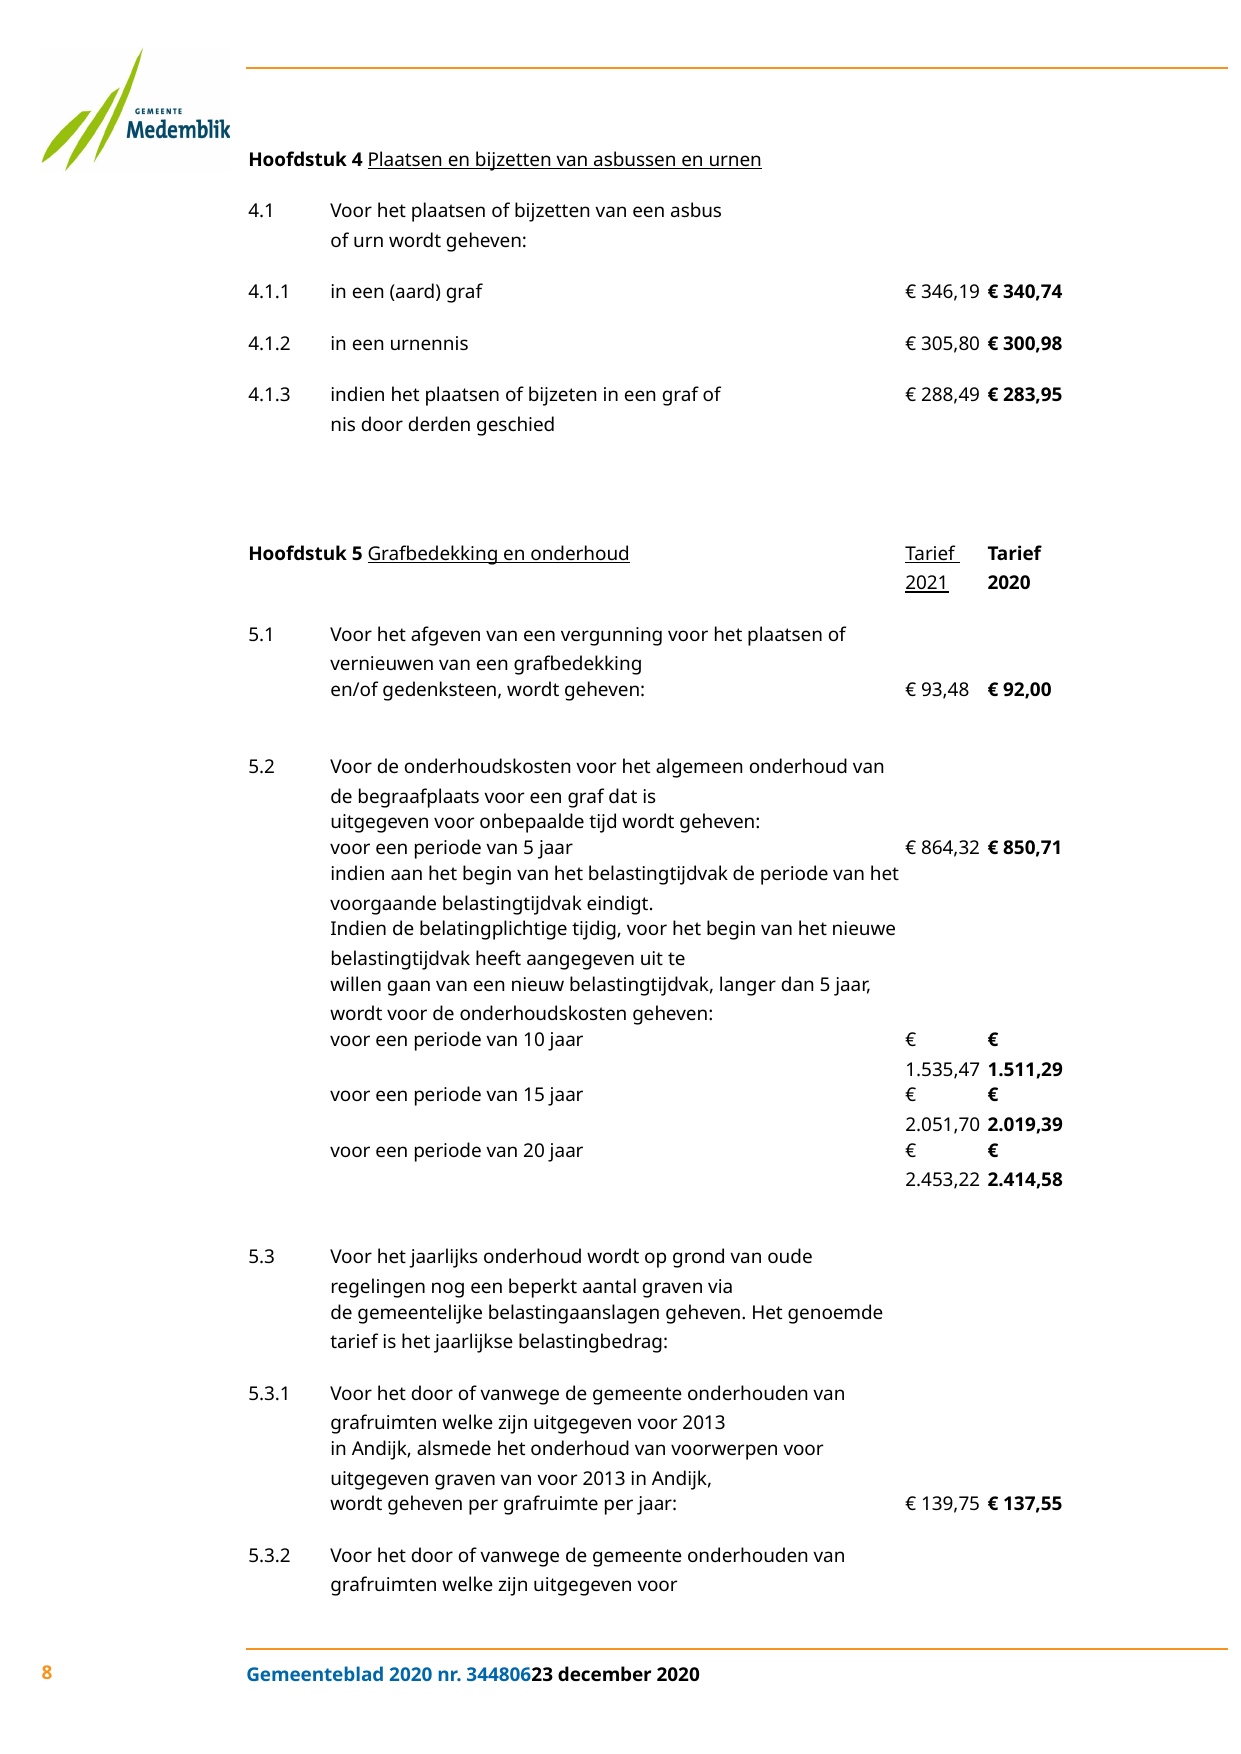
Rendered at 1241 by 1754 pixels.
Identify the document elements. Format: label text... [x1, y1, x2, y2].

table_cell 4.1.2 [248, 330, 330, 356]
table_cell [823, 121, 905, 146]
table_cell € 300,98 [987, 330, 1069, 356]
table_cell [987, 754, 1069, 809]
table_cell [1069, 1244, 1152, 1299]
table_cell [659, 595, 741, 621]
table_cell [1069, 621, 1152, 676]
table_cell [494, 489, 577, 514]
table_cell [823, 702, 905, 728]
table_cell willen gaan van een nieuw belastingtijdvak, langer dan 5 jaar, wordt voor de onderhoudskosten geheven: [330, 971, 905, 1026]
table_cell [248, 702, 330, 728]
table_cell Tarief 2021 [905, 540, 987, 595]
table_cell € 850,71 [987, 835, 1069, 860]
table_cell [577, 702, 659, 728]
table_cell [741, 305, 823, 330]
table_cell [1069, 146, 1152, 172]
table_cell [1069, 702, 1152, 728]
table_cell [1069, 754, 1152, 809]
table_cell [741, 1192, 823, 1218]
table_cell 5.3.2 [248, 1542, 330, 1597]
table_cell [823, 330, 905, 356]
table_cell [987, 1380, 1069, 1435]
table_cell [1069, 1218, 1152, 1243]
table_cell [330, 489, 412, 514]
table_cell [987, 1435, 1069, 1491]
table_cell [741, 172, 823, 198]
table_cell [659, 356, 741, 382]
table_cell [905, 754, 987, 809]
table_cell [494, 253, 577, 279]
table_cell in een urnennis [330, 330, 741, 356]
table_cell [1069, 437, 1152, 463]
table_cell uitgegeven voor onbepaalde tijd wordt geheven: [330, 809, 905, 834]
table_cell [248, 305, 330, 330]
table_cell [248, 1435, 330, 1491]
table_cell [823, 437, 905, 463]
table_cell [1069, 172, 1152, 198]
table_cell [412, 437, 494, 463]
table_cell € 864,32 [905, 835, 987, 860]
table_cell [1069, 595, 1152, 621]
table_cell [577, 595, 659, 621]
table_cell [494, 463, 577, 488]
table_cell [248, 1137, 330, 1192]
table_cell [1069, 1354, 1152, 1380]
table_cell [330, 95, 659, 121]
table_cell [248, 463, 330, 488]
table_cell in Andijk, alsmede het onderhoud van voorwerpen voor uitgegeven graven van voor 2013 in Andijk, [330, 1435, 905, 1491]
table_cell Voor het plaatsen of bijzetten van een asbus of urn wordt geheven: [330, 198, 741, 253]
table_cell [1069, 676, 1152, 702]
table_cell [577, 253, 659, 279]
table_cell [659, 702, 741, 728]
table_cell [412, 702, 494, 728]
table_cell € 288,49 [905, 382, 987, 437]
table_cell [987, 463, 1069, 488]
table_cell € 92,00 [987, 676, 1069, 702]
table_cell [987, 198, 1069, 253]
table_cell [1069, 95, 1152, 121]
table_cell [577, 121, 659, 146]
table_cell [1069, 809, 1152, 834]
table_cell [823, 305, 905, 330]
table_cell [905, 1218, 987, 1243]
table_cell [905, 198, 987, 253]
table_cell [987, 172, 1069, 198]
table_cell [823, 514, 905, 540]
table_cell [248, 1081, 330, 1137]
table_cell [823, 279, 905, 304]
table_cell [1069, 860, 1152, 916]
table_cell € 1.511,29 [987, 1026, 1069, 1081]
table_cell € 2.414,58 [987, 1137, 1069, 1192]
table_cell € 2.051,70 [905, 1081, 987, 1137]
table_cell [905, 356, 987, 382]
table_cell [330, 728, 412, 753]
table_cell [823, 146, 905, 172]
table_cell [905, 305, 987, 330]
table_cell [1069, 121, 1152, 146]
table_cell [823, 356, 905, 382]
table_cell [823, 489, 905, 514]
table_cell [577, 1516, 659, 1542]
table_cell [987, 514, 1069, 540]
table_cell [248, 437, 330, 463]
table_cell [905, 728, 987, 753]
table_cell [494, 1192, 577, 1218]
table_cell 5.2 [248, 754, 330, 809]
table_cell [905, 916, 987, 971]
table_cell [494, 1516, 577, 1542]
table_cell [1069, 1026, 1152, 1081]
table_cell [823, 676, 905, 702]
table_cell [1069, 1491, 1152, 1516]
table_cell [741, 728, 823, 753]
table_cell € 283,95 [987, 382, 1069, 437]
table_cell [248, 860, 330, 916]
table_cell [1069, 489, 1152, 514]
table_cell [494, 514, 577, 540]
table_cell [659, 1516, 741, 1542]
table_cell [412, 489, 494, 514]
table_cell [987, 1192, 1069, 1218]
table_cell [823, 198, 905, 253]
table_cell indien aan het begin van het belastingtijdvak de periode van het voorgaande belastingtijdvak eindigt. [330, 860, 905, 916]
table_cell 4.1.3 [248, 382, 330, 437]
table_cell [1069, 356, 1152, 382]
table_cell 5.3 [248, 1244, 330, 1299]
table_cell [248, 489, 330, 514]
table_cell [741, 95, 823, 121]
table_cell [823, 463, 905, 488]
table_cell [741, 330, 823, 356]
table_cell [659, 253, 741, 279]
table_cell Voor het jaarlijks onderhoud wordt op grond van oude regelingen nog een beperkt aantal graven via [330, 1244, 905, 1299]
table_cell [741, 279, 823, 304]
table_cell 4.1.1 [248, 279, 330, 304]
table_cell [248, 95, 330, 121]
table_cell Voor het door of vanwege de gemeente onderhouden van grafruimten welke zijn uitgegeven voor [330, 1542, 905, 1597]
table_cell [577, 728, 659, 753]
table_cell [248, 1218, 330, 1243]
table_cell [741, 253, 823, 279]
table_cell [1069, 1516, 1152, 1542]
table_cell [905, 860, 987, 916]
table_cell [659, 121, 741, 146]
table_cell 5.3.1 [248, 1380, 330, 1435]
table_cell [412, 121, 494, 146]
table_cell [987, 809, 1069, 834]
table_cell voor een periode van 15 jaar [330, 1081, 905, 1137]
table_cell [248, 253, 330, 279]
table_cell [330, 253, 412, 279]
table_cell [987, 860, 1069, 916]
table_cell voor een periode van 10 jaar [330, 1026, 905, 1081]
table_cell [248, 356, 330, 382]
table_cell [741, 437, 823, 463]
table_cell Indien de belatingplichtige tijdig, voor het begin van het nieuwe belastingtijdvak heeft aangegeven uit te [330, 916, 905, 971]
table_cell [248, 728, 330, 753]
table_cell [987, 916, 1069, 971]
table_cell Hoofdstuk 5 Grafbedekking en onderhoud [248, 540, 905, 595]
table_cell [494, 305, 577, 330]
table_cell [1069, 971, 1152, 1026]
table_cell € 139,75 [905, 1491, 987, 1516]
table_cell [1069, 1137, 1152, 1192]
table_cell € 2.019,39 [987, 1081, 1069, 1137]
table_cell [905, 146, 987, 172]
table_cell [905, 121, 987, 146]
table_cell [659, 305, 741, 330]
table_cell [659, 95, 741, 121]
table_cell [905, 253, 987, 279]
table_cell [905, 1244, 987, 1299]
table_cell [905, 1435, 987, 1491]
table_cell [494, 121, 577, 146]
table_cell [905, 489, 987, 514]
table_cell [987, 971, 1069, 1026]
table_cell [1069, 198, 1152, 253]
table_cell [412, 356, 494, 382]
table_cell [1069, 540, 1152, 595]
table_cell [905, 702, 987, 728]
table_cell en/of gedenksteen, wordt geheven: [330, 676, 741, 702]
table_cell [330, 1192, 412, 1218]
table_cell [987, 1299, 1069, 1354]
table_cell [905, 1354, 987, 1380]
table_cell [1069, 382, 1152, 437]
table_cell [987, 95, 1069, 121]
table_cell [905, 621, 987, 676]
table_cell [248, 121, 330, 146]
table_cell [330, 595, 412, 621]
table_cell [577, 437, 659, 463]
table_cell [330, 1516, 412, 1542]
table_cell Voor het door of vanwege de gemeente onderhouden van grafruimten welke zijn uitgegeven voor 2013 [330, 1380, 905, 1435]
table_cell [823, 253, 905, 279]
table_cell [823, 95, 905, 121]
table_cell [905, 1299, 987, 1354]
table_cell [905, 1516, 987, 1542]
table_cell in een (aard) graf [330, 279, 741, 304]
table_cell [577, 1192, 659, 1218]
table_cell [1069, 916, 1152, 971]
table_cell [659, 514, 741, 540]
table_cell [987, 702, 1069, 728]
table_cell voor een periode van 5 jaar [330, 835, 905, 860]
table_cell voor een periode van 20 jaar [330, 1137, 905, 1192]
table_cell [905, 809, 987, 834]
table_cell [823, 595, 905, 621]
table_cell [494, 356, 577, 382]
table_cell [905, 172, 987, 198]
table_cell [248, 172, 330, 198]
table_cell [412, 172, 494, 198]
table_cell 5.1 [248, 621, 330, 676]
table_cell [1069, 1542, 1152, 1597]
table_cell 4.1 [248, 198, 330, 253]
table_cell [659, 489, 741, 514]
table_cell [987, 489, 1069, 514]
table_cell [659, 437, 741, 463]
table_cell [330, 305, 412, 330]
table_cell de gemeentelijke belastingaanslagen geheven. Het genoemde tarief is het jaarlijkse belastingbedrag: [330, 1299, 905, 1354]
table_cell [330, 463, 412, 488]
table_cell [1069, 305, 1152, 330]
table_cell [659, 463, 741, 488]
table_cell [741, 382, 823, 437]
table_cell [1069, 279, 1152, 304]
table_cell [248, 1491, 330, 1516]
table_cell [412, 305, 494, 330]
table_cell [987, 1516, 1069, 1542]
table_cell [248, 595, 330, 621]
table_cell [741, 676, 823, 702]
table_cell [987, 121, 1069, 146]
table_cell [905, 595, 987, 621]
table_cell € 1.535,47 [905, 1026, 987, 1081]
table_cell [412, 595, 494, 621]
table_cell [494, 702, 577, 728]
table_cell [1069, 253, 1152, 279]
table_cell [577, 514, 659, 540]
table_cell € 340,74 [987, 279, 1069, 304]
table_cell € 346,19 [905, 279, 987, 304]
table_cell [494, 172, 577, 198]
table_cell [330, 1218, 823, 1243]
table_cell [577, 463, 659, 488]
table_cell [248, 676, 330, 702]
table_cell [741, 198, 823, 253]
table_cell [659, 172, 741, 198]
table_cell [741, 489, 823, 514]
table_cell [987, 356, 1069, 382]
table_cell [741, 702, 823, 728]
table_cell [577, 489, 659, 514]
table_cell € 93,48 [905, 676, 987, 702]
table_cell [905, 463, 987, 488]
table_cell Voor de onderhoudskosten voor het algemeen onderhoud van de begraafplaats voor een graf dat is [330, 754, 905, 809]
table_cell [987, 1542, 1069, 1597]
table_cell [494, 728, 577, 753]
table_cell [823, 1218, 905, 1243]
table_cell [987, 728, 1069, 753]
table_cell [412, 463, 494, 488]
table_cell [330, 1354, 905, 1380]
table_cell [905, 1192, 987, 1218]
table_cell [330, 356, 412, 382]
table_cell € 305,80 [905, 330, 987, 356]
table_cell [987, 595, 1069, 621]
table_cell wordt geheven per grafruimte per jaar: [330, 1491, 905, 1516]
table_cell [248, 1026, 330, 1081]
table_cell [330, 121, 412, 146]
table_cell Voor het afgeven van een vergunning voor het plaatsen of vernieuwen van een grafbedekking [330, 621, 905, 676]
table_cell [1069, 835, 1152, 860]
table_cell Hoofdstuk 4 Plaatsen en bijzetten van asbussen en urnen [248, 146, 823, 172]
table_cell [248, 1299, 330, 1354]
table_cell [741, 514, 823, 540]
table_cell [987, 1354, 1069, 1380]
table_cell [823, 728, 905, 753]
table_cell € 2.453,22 [905, 1137, 987, 1192]
table_cell [248, 916, 330, 971]
table_cell [412, 514, 494, 540]
table_cell [330, 702, 412, 728]
table_cell [577, 356, 659, 382]
table_cell [823, 172, 905, 198]
table_cell [1069, 1299, 1152, 1354]
table_cell [905, 1542, 987, 1597]
table_cell [248, 514, 330, 540]
table_cell [412, 1516, 494, 1542]
table_cell [741, 121, 823, 146]
table_cell [412, 728, 494, 753]
table_cell [987, 1218, 1069, 1243]
table_cell [494, 437, 577, 463]
table_cell [1069, 1081, 1152, 1137]
table_cell [741, 1516, 905, 1542]
table_cell [905, 971, 987, 1026]
table_cell [987, 305, 1069, 330]
table_cell [905, 1380, 987, 1435]
table_cell [330, 172, 412, 198]
table_cell [905, 437, 987, 463]
picture [41, 47, 231, 172]
table_cell [823, 382, 905, 437]
table_cell [577, 172, 659, 198]
table_cell [987, 253, 1069, 279]
table_cell [248, 1516, 330, 1542]
table_cell [248, 1192, 330, 1218]
table_cell [823, 1192, 905, 1218]
table_cell [248, 1354, 330, 1380]
table_cell [1069, 1192, 1152, 1218]
table_cell [1069, 1435, 1152, 1491]
table_cell [905, 95, 987, 121]
table_cell [741, 356, 823, 382]
table_cell [987, 1244, 1069, 1299]
table_cell indien het plaatsen of bijzeten in een graf of nis door derden geschied [330, 382, 741, 437]
table_cell € 137,55 [987, 1491, 1069, 1516]
table_cell [905, 514, 987, 540]
table_cell [412, 1192, 494, 1218]
table_cell [1069, 330, 1152, 356]
table_cell [1069, 1380, 1152, 1435]
table_cell [741, 463, 823, 488]
table_cell [330, 437, 412, 463]
table_cell [412, 253, 494, 279]
table_cell [741, 595, 823, 621]
table_cell Tarief 2020 [987, 540, 1069, 595]
table_cell [659, 728, 741, 753]
table_cell [659, 1192, 741, 1218]
table_cell [1069, 728, 1152, 753]
table_cell [987, 146, 1069, 172]
table_cell [1069, 514, 1152, 540]
table_cell [248, 809, 330, 834]
table_cell [494, 595, 577, 621]
table_cell [1069, 463, 1152, 488]
table_cell [248, 835, 330, 860]
table_cell [330, 514, 412, 540]
table_cell [987, 621, 1069, 676]
table_cell [248, 971, 330, 1026]
table_cell [577, 305, 659, 330]
table_cell [987, 437, 1069, 463]
